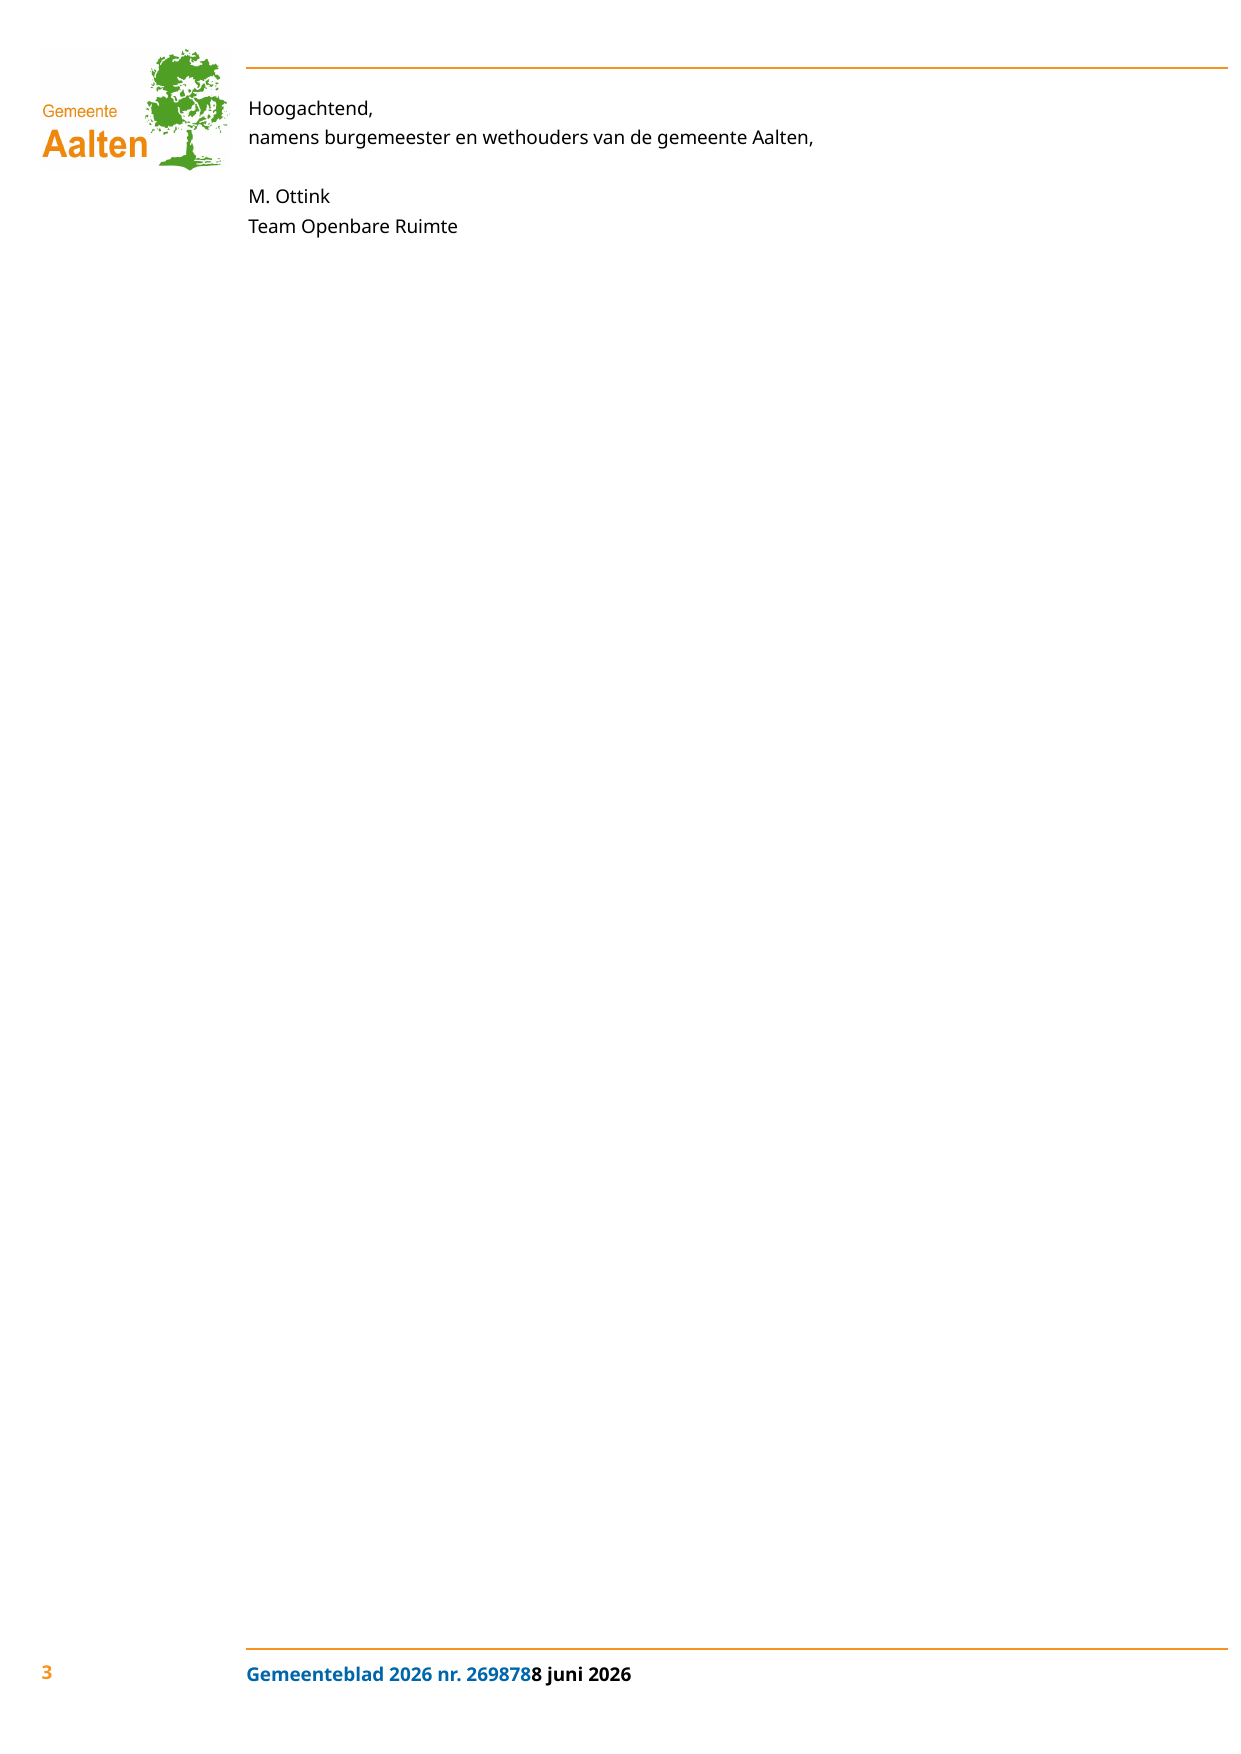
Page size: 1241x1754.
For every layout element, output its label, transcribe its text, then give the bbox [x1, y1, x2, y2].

text Hoogachtend, [248, 95, 1152, 121]
picture [41, 47, 231, 172]
text M. Ottink [248, 183, 1152, 209]
text namens burgemeester en wethouders van de gemeente Aalten, [248, 124, 1152, 150]
text Team Openbare Ruimte [248, 213, 1152, 239]
